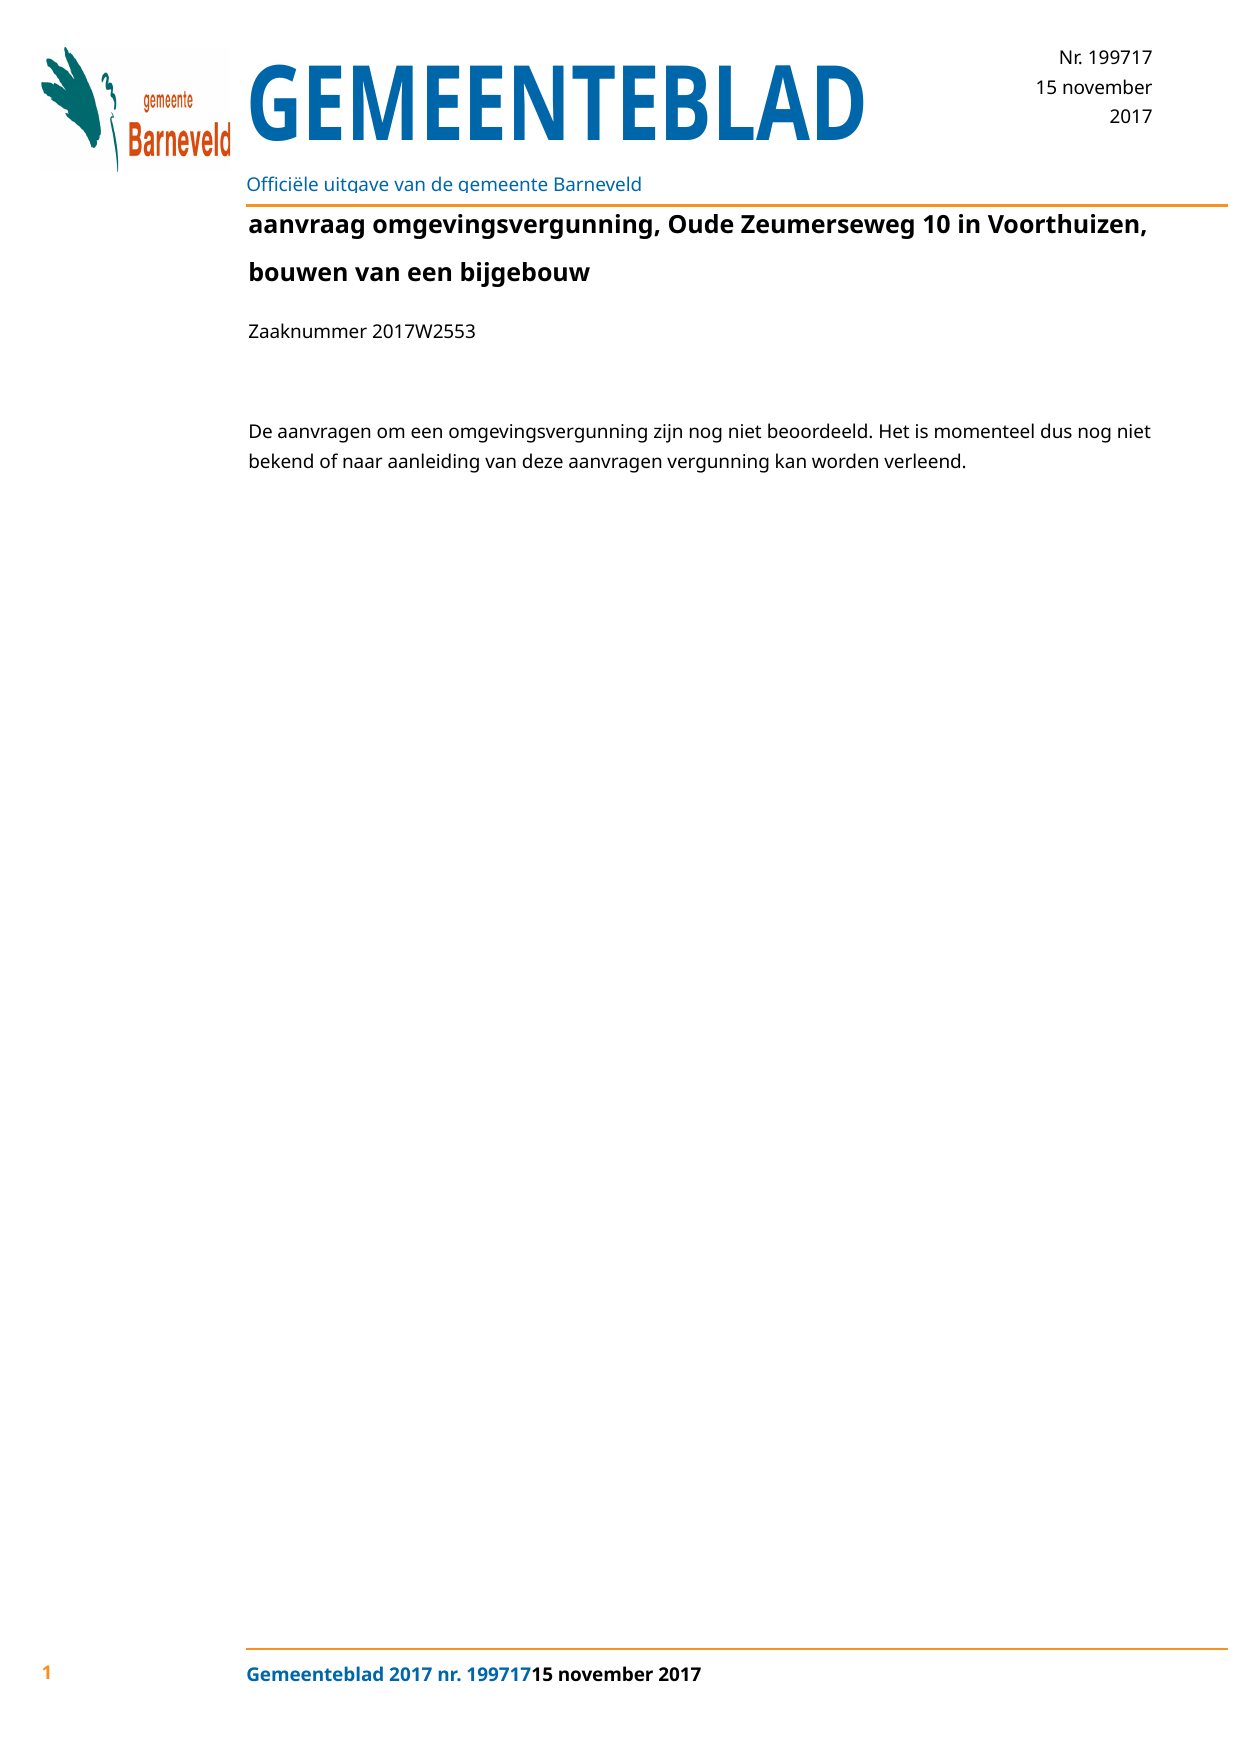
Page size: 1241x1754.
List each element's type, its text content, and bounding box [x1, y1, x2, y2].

text De aanvragen om een omgevingsvergunning zijn nog niet beoordeeld. Het is momenteel dus nog niet bekend of naar aanleiding van deze aanvragen vergunning kan worden verleend. [248, 419, 1152, 474]
picture [41, 47, 231, 172]
text Zaaknummer 2017W2553 [248, 318, 1152, 344]
text aanvraag omgevingsvergunning, Oude Zeumerseweg 10 in Voorthuizen, bouwen van een bijgebouw [248, 207, 1152, 288]
